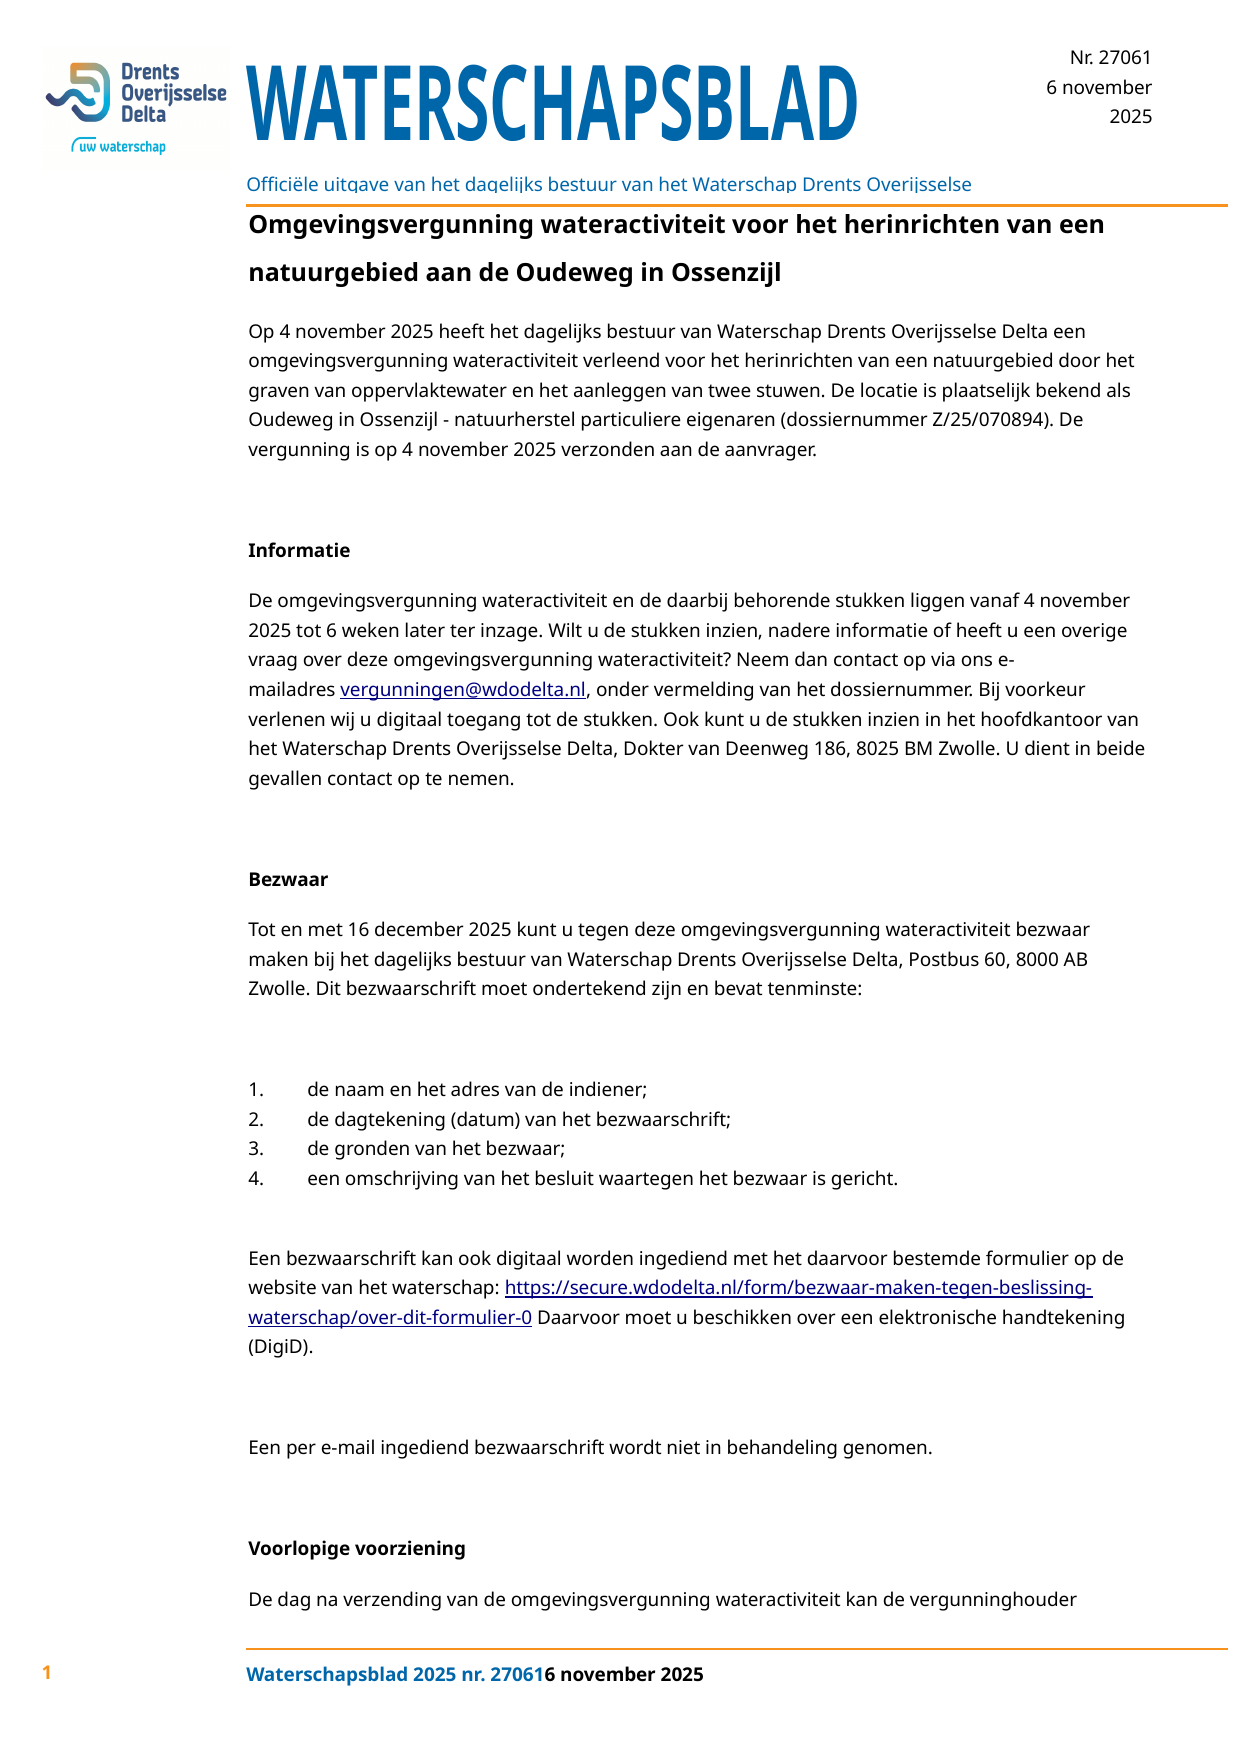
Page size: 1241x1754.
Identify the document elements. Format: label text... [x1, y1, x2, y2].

list een omschrijving van het besluit waartegen het bezwaar is gericht. [248, 1165, 1152, 1191]
text Een per e-mail ingediend bezwaarschrift wordt niet in behandeling genomen. [248, 1434, 1152, 1460]
text Informatie [248, 537, 1152, 563]
list de gronden van het bezwaar; [248, 1135, 1152, 1161]
list de naam en het adres van de indiener; [248, 1076, 1152, 1102]
text Een bezwaarschrift kan ook digitaal worden ingediend met het daarvoor bestemde formulier op de website van het waterschap: https://secure.wdodelta.nl/form/bezwaar-maken-tegen-beslissing-waterschap/over-dit-formulier-0 Daarvoor moet u beschikken over een elektronische handtekening (DigiD). [248, 1245, 1152, 1359]
text De dag na verzending van de omgevingsvergunning wateractiviteit kan de vergunninghouder [248, 1586, 1152, 1612]
list de dagtekening (datum) van het bezwaarschrift; [248, 1106, 1152, 1132]
text De omgevingsvergunning wateractiviteit en de daarbij behorende stukken liggen vanaf 4 november 2025 tot 6 weken later ter inzage. Wilt u de stukken inzien, nadere informatie of heeft u een overige vraag over deze omgevingsvergunning wateractiviteit? Neem dan contact op via ons e-mailadres vergunningen@wdodelta.nl, onder vermelding van het dossiernummer. Bij voorkeur verlenen wij u digitaal toegang tot de stukken. Ook kunt u de stukken inzien in het hoofdkantoor van het Waterschap Drents Overijsselse Delta, Dokter van Deenweg 186, 8025 BM Zwolle. U dient in beide gevallen contact op te nemen. [248, 587, 1152, 791]
text Op 4 november 2025 heeft het dagelijks bestuur van Waterschap Drents Overijsselse Delta een omgevingsvergunning wateractiviteit verleend voor het herinrichten van een natuurgebied door het graven van oppervlaktewater en het aanleggen van twee stuwen. De locatie is plaatselijk bekend als Oudeweg in Ossenzijl - natuurherstel particuliere eigenaren (dossiernummer Z/25/070894). De vergunning is op 4 november 2025 verzonden aan de aanvrager. [248, 318, 1152, 462]
text Bezwaar [248, 866, 1152, 892]
picture [41, 47, 231, 172]
text Tot en met 16 december 2025 kunt u tegen deze omgevingsvergunning wateractiviteit bezwaar maken bij het dagelijks bestuur van Waterschap Drents Overijsselse Delta, Postbus 60, 8000 AB Zwolle. Dit bezwaarschrift moet ondertekend zijn en bevat tenminste: [248, 916, 1152, 1001]
text Voorlopige voorziening [248, 1535, 1152, 1561]
text Omgevingsvergunning wateractiviteit voor het herinrichten van een natuurgebied aan de Oudeweg in Ossenzijl [248, 207, 1152, 288]
